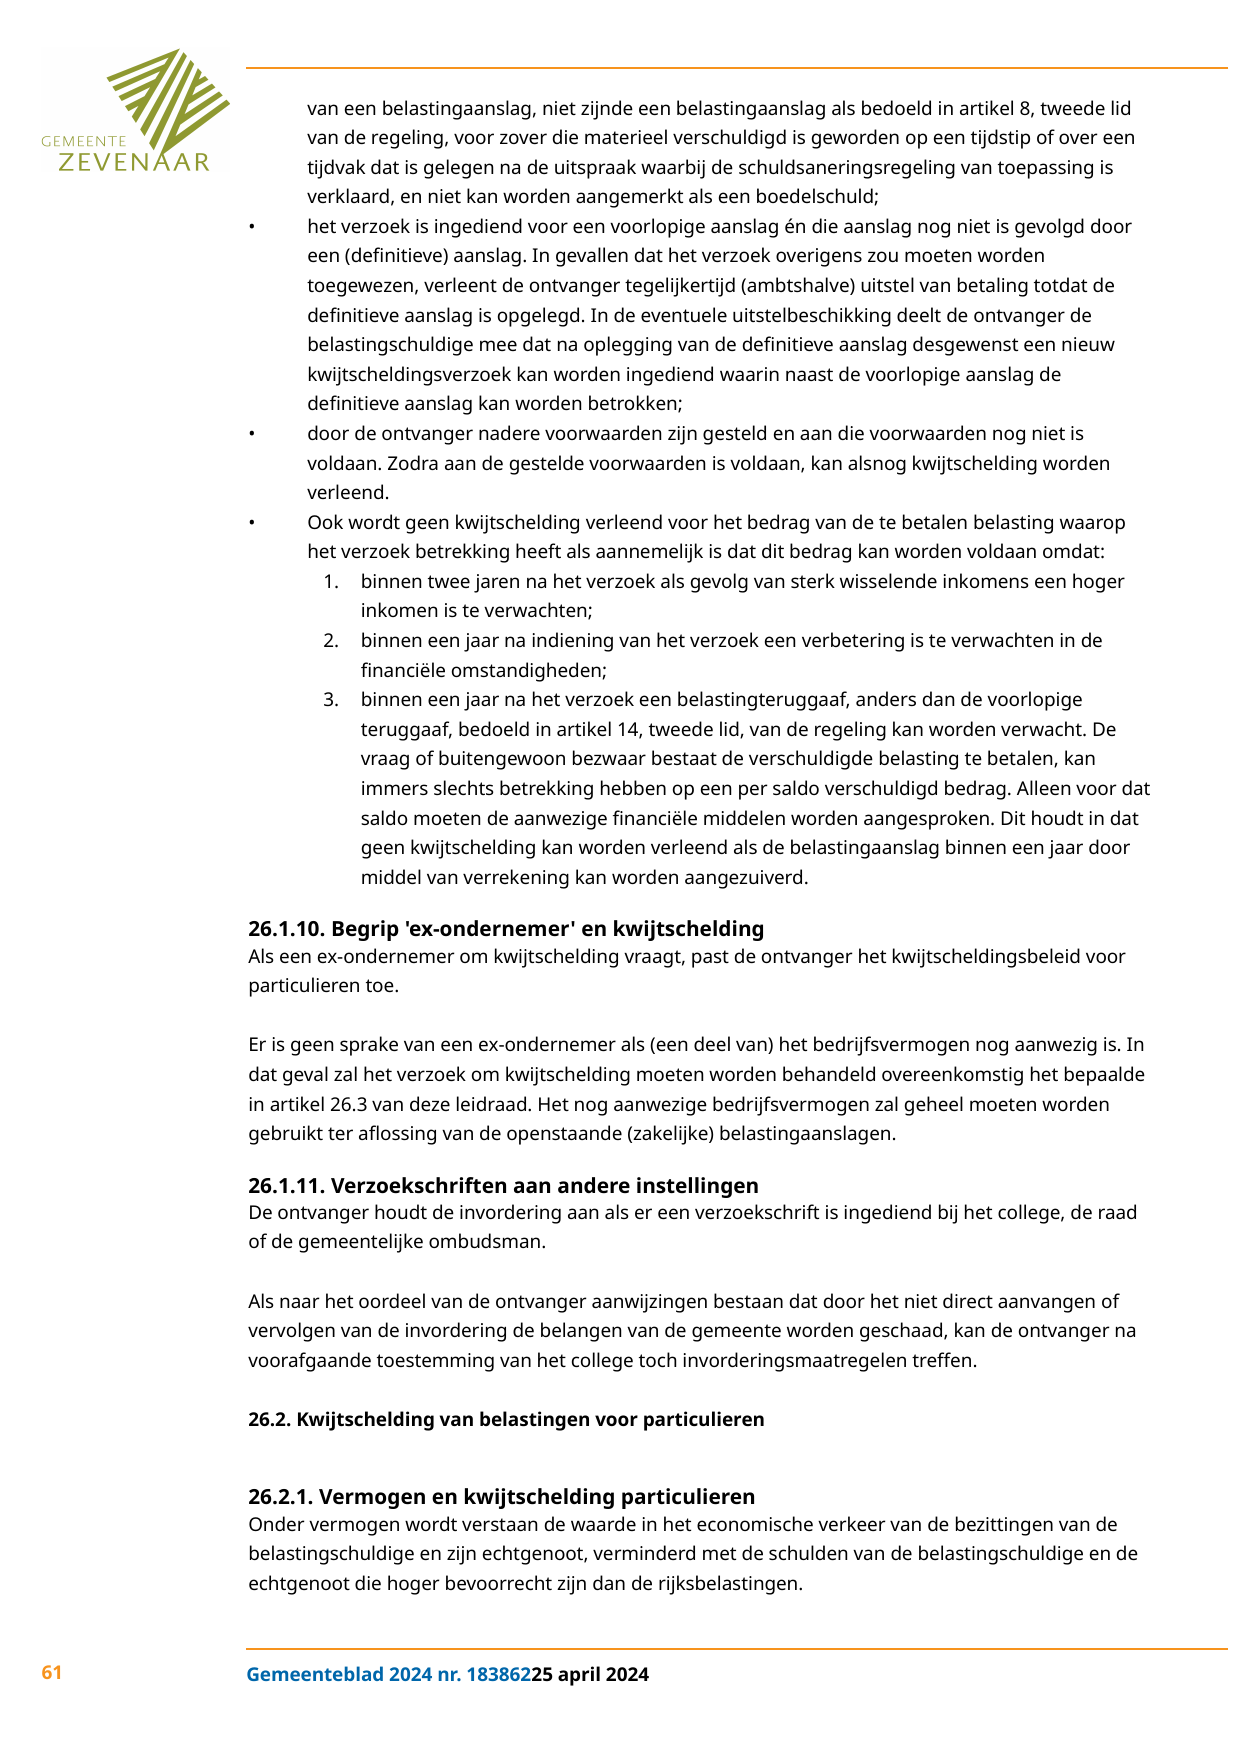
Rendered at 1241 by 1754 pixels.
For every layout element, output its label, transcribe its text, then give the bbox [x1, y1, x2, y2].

text Er is geen sprake van een ex-ondernemer als (een deel van) het bedrijfsvermogen nog aanwezig is. In dat geval zal het verzoek om kwijtschelding moeten worden behandeld overeenkomstig het bepaalde in artikel 26.3 van deze leidraad. Het nog aanwezige bedrijfsvermogen zal geheel moeten worden gebruikt ter aflossing van de openstaande (zakelijke) belastingaanslagen. [248, 1032, 1152, 1146]
list binnen twee jaren na het verzoek als gevolg van sterk wisselende inkomens een hoger inkomen is te verwachten; [323, 568, 1152, 623]
text De ontvanger houdt de invordering aan als er een verzoekschrift is ingediend bij het college, de raad of de gemeentelijke ombudsman. [248, 1199, 1152, 1254]
list binnen een jaar na het verzoek een belastingteruggaaf, anders dan de voorlopige teruggaaf, bedoeld in artikel 14, tweede lid, van de regeling kan worden verwacht. De vraag of buitengewoon bezwaar bestaat de verschuldigde belasting te betalen, kan immers slechts betrekking hebben op een per saldo verschuldigd bedrag. Alleen voor dat saldo moeten de aanwezige financiële middelen worden aangesproken. Dit houdt in dat geen kwijtschelding kan worden verleend als de belastingaanslag binnen een jaar door middel van verrekening kan worden aangezuiverd. [323, 686, 1152, 890]
list van een belastingaanslag, niet zijnde een belastingaanslag als bedoeld in artikel 8, tweede lid van de regeling, voor zover die materieel verschuldigd is geworden op een tijdstip of over een tijdvak dat is gelegen na de uitspraak waarbij de schuldsaneringsregeling van toepassing is verklaard, en niet kan worden aangemerkt als een boedelschuld; [248, 95, 1152, 209]
text 26.2. Kwijtschelding van belastingen voor particulieren [248, 1406, 1152, 1432]
picture [41, 47, 231, 172]
text Als naar het oordeel van de ontvanger aanwijzingen bestaan dat door het niet direct aanvangen of vervolgen van de invordering de belangen van de gemeente worden geschaad, kan de ontvanger na voorafgaande toestemming van het college toch invorderingsmaatregelen treffen. [248, 1288, 1152, 1373]
list Ook wordt geen kwijtschelding verleend voor het bedrag van de te betalen belasting waarop het verzoek betrekking heeft als aannemelijk is dat dit bedrag kan worden voldaan omdat: [248, 509, 1152, 564]
list binnen een jaar na indiening van het verzoek een verbetering is te verwachten in de financiële omstandigheden; [323, 627, 1152, 683]
text 26.2.1. Vermogen en kwijtschelding particulieren [248, 1482, 1152, 1511]
list door de ontvanger nadere voorwaarden zijn gesteld en aan die voorwaarden nog niet is voldaan. Zodra aan de gestelde voorwaarden is voldaan, kan alsnog kwijtschelding worden verleend. [248, 420, 1152, 505]
text Als een ex-ondernemer om kwijtschelding vraagt, past de ontvanger het kwijtscheldingsbeleid voor particulieren toe. [248, 943, 1152, 998]
text 26.1.11. Verzoekschriften aan andere instellingen [248, 1171, 1152, 1199]
list het verzoek is ingediend voor een voorlopige aanslag én die aanslag nog niet is gevolgd door een (definitieve) aanslag. In gevallen dat het verzoek overigens zou moeten worden toegewezen, verleent de ontvanger tegelijkertijd (ambtshalve) uitstel van betaling totdat de definitieve aanslag is opgelegd. In de eventuele uitstelbeschikking deelt de ontvanger de belastingschuldige mee dat na oplegging van de definitieve aanslag desgewenst een nieuw kwijtscheldingsverzoek kan worden ingediend waarin naast de voorlopige aanslag de definitieve aanslag kan worden betrokken; [248, 213, 1152, 416]
text Onder vermogen wordt verstaan de waarde in het economische verkeer van de bezittingen van de belastingschuldige en zijn echtgenoot, verminderd met de schulden van de belastingschuldige en de echtgenoot die hoger bevoorrecht zijn dan de rijksbelastingen. [248, 1511, 1152, 1596]
text 26.1.10. Begrip 'ex-ondernemer' en kwijtschelding [248, 914, 1152, 943]
